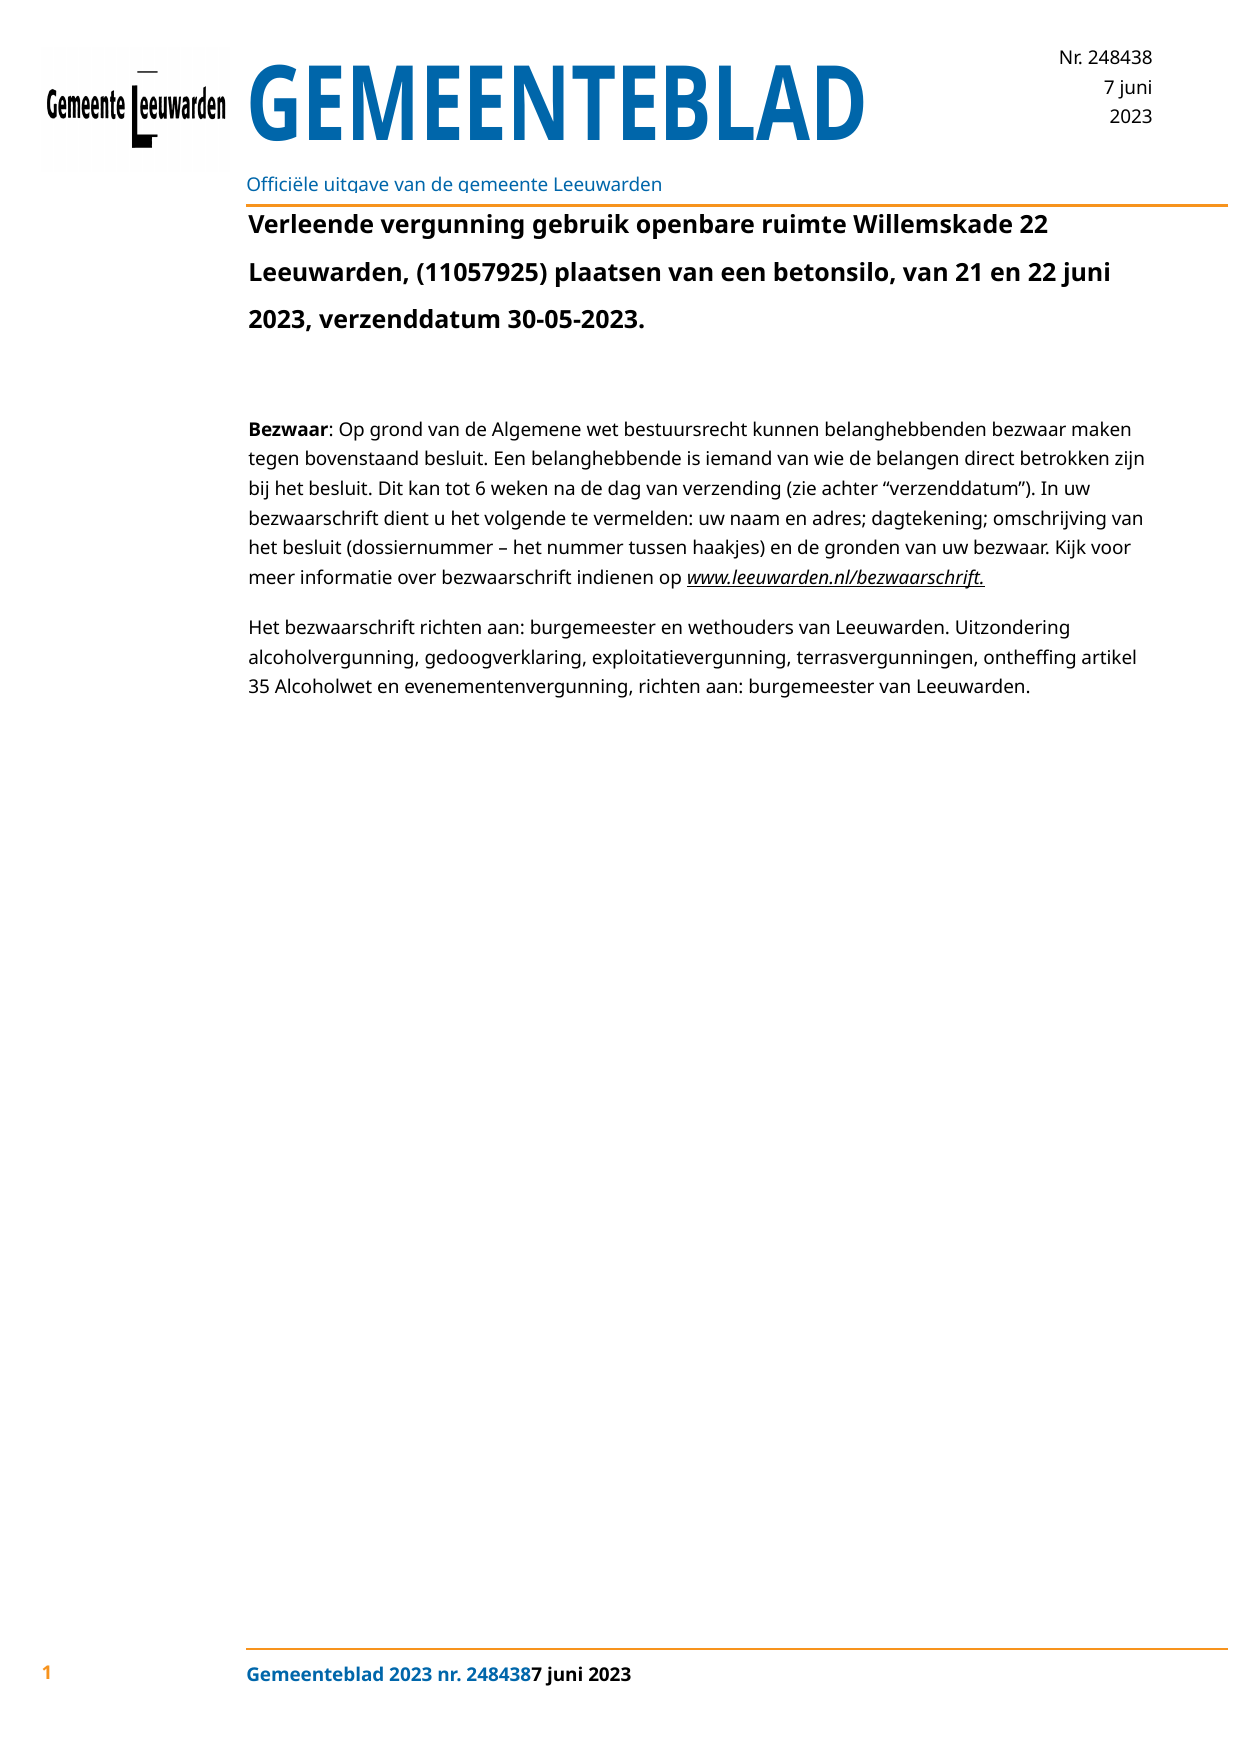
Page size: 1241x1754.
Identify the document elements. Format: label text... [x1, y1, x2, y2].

text Verleende vergunning gebruik openbare ruimte Willemskade 22 Leeuwarden, (11057925) plaatsen van een betonsilo, van 21 en 22 juni 2023, verzenddatum 30-05-2023. [248, 207, 1152, 336]
picture [41, 47, 231, 172]
text Het bezwaarschrift richten aan: burgemeester en wethouders van Leeuwarden. Uitzondering alcoholvergunning, gedoogverklaring, exploitatievergunning, terrasvergunningen, ontheffing artikel 35 Alcoholwet en evenementenvergunning, richten aan: burgemeester van Leeuwarden. [248, 614, 1152, 699]
text Bezwaar: Op grond van de Algemene wet bestuursrecht kunnen belanghebbenden bezwaar maken tegen bovenstaand besluit. Een belanghebbende is iemand van wie de belangen direct betrokken zijn bij het besluit. Dit kan tot 6 weken na de dag van verzending (zie achter “verzenddatum”). In uw bezwaarschrift dient u het volgende te vermelden: uw naam en adres; dagtekening; omschrijving van het besluit (dossiernummer – het nummer tussen haakjes) en de gronden van uw bezwaar. Kijk voor meer informatie over bezwaarschrift indienen op www.leeuwarden.nl/bezwaarschrift. [248, 416, 1152, 589]
